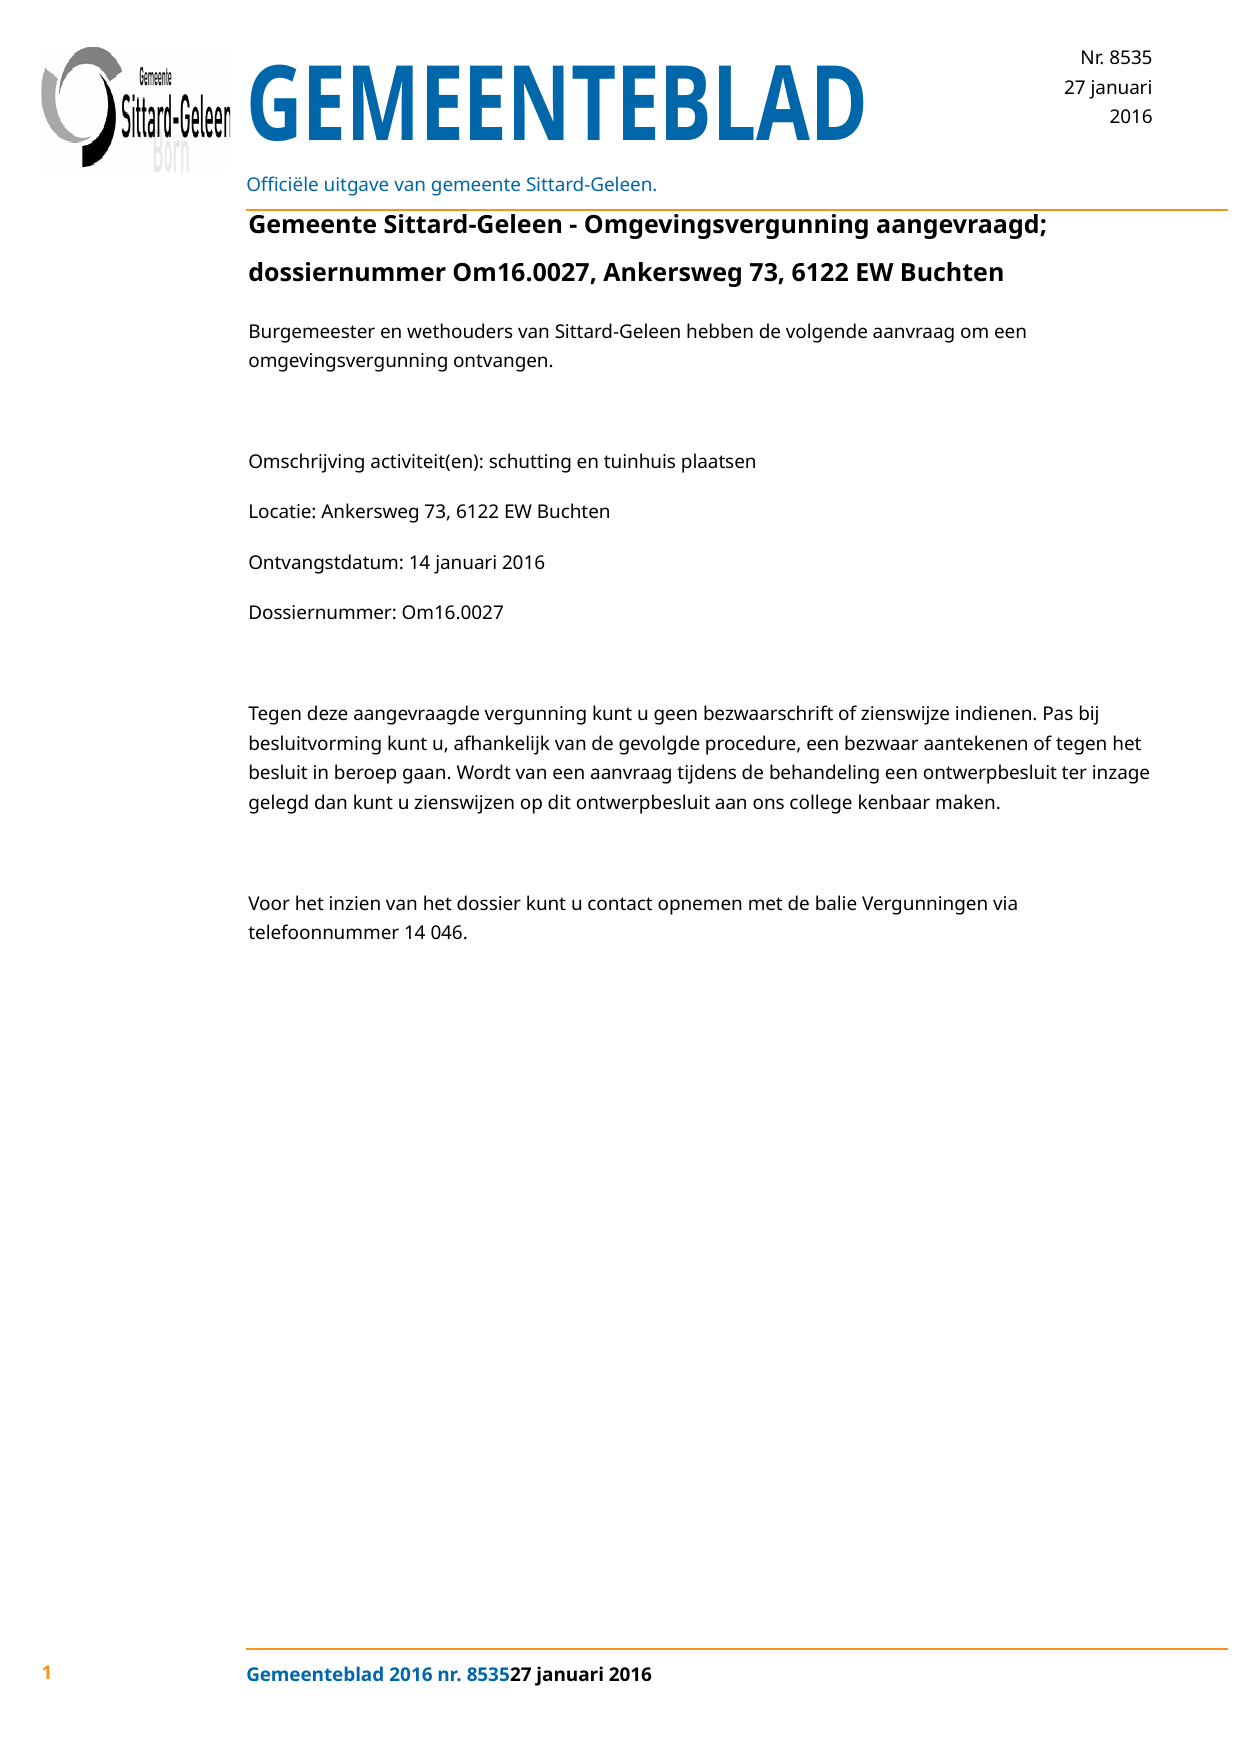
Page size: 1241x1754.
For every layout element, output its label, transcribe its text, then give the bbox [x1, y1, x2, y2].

text Tegen deze aangevraagde vergunning kunt u geen bezwaarschrift of zienswijze indienen. Pas bij besluitvorming kunt u, afhankelijk van de gevolgde procedure, een bezwaar aantekenen of tegen het besluit in beroep gaan. Wordt van een aanvraag tijdens de behandeling een ontwerpbesluit ter inzage gelegd dan kunt u zienswijzen op dit ontwerpbesluit aan ons college kenbaar maken. [248, 700, 1152, 815]
text Dossiernummer: Om16.0027 [248, 599, 1152, 625]
text Voor het inzien van het dossier kunt u contact opnemen met de balie Vergunningen via telefoonnummer 14 046. [248, 890, 1152, 945]
text Ontvangstdatum: 14 januari 2016 [248, 549, 1152, 575]
picture [41, 47, 231, 172]
text Burgemeester en wethouders van Sittard-Geleen hebben de volgende aanvraag om een omgevingsvergunning ontvangen. [248, 318, 1152, 373]
text Locatie: Ankersweg 73, 6122 EW Buchten [248, 499, 1152, 524]
text Omschrijving activiteit(en): schutting en tuinhuis plaatsen [248, 448, 1152, 474]
text Gemeente Sittard-Geleen - Omgevingsvergunning aangevraagd; dossiernummer Om16.0027, Ankersweg 73, 6122 EW Buchten [248, 211, 1152, 288]
